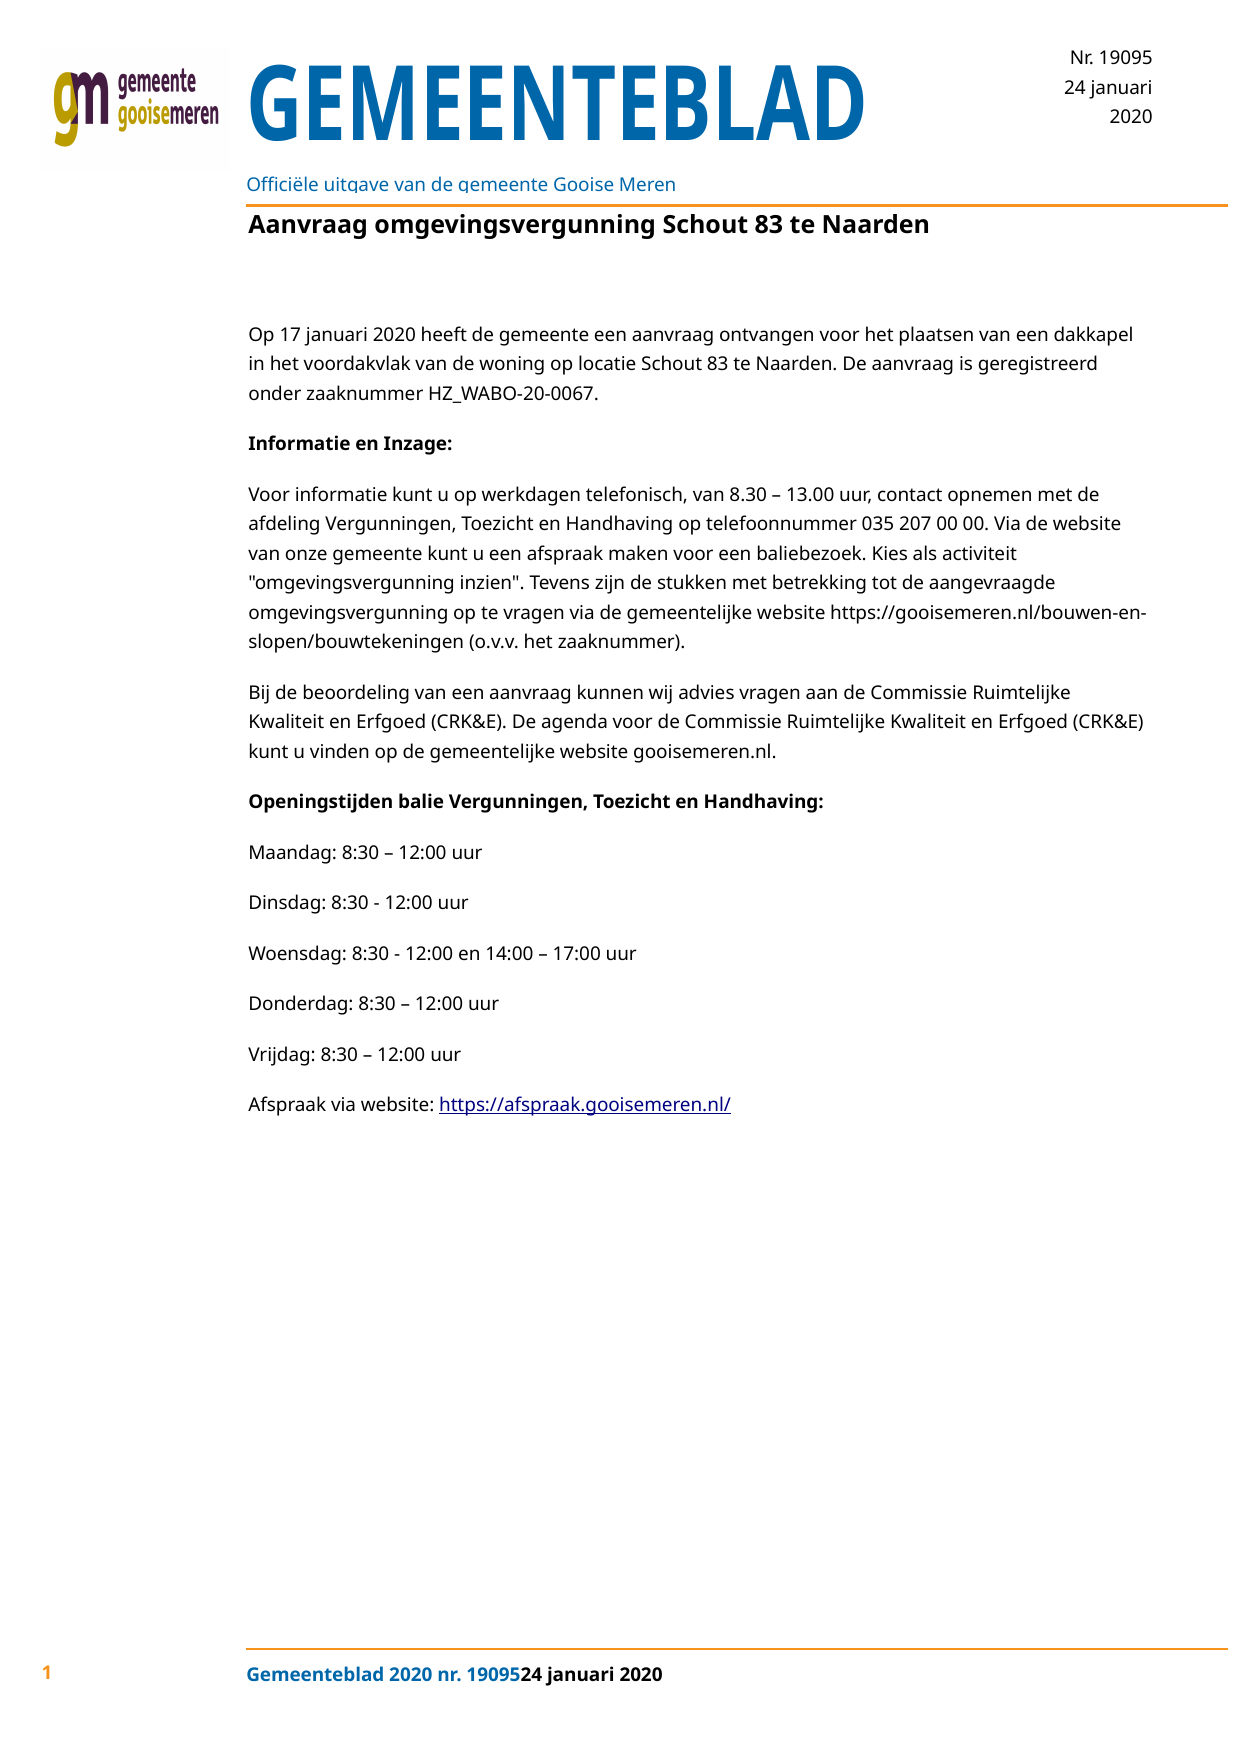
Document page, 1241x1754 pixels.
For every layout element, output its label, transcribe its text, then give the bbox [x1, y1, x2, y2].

text Voor informatie kunt u op werkdagen telefonisch, van 8.30 – 13.00 uur, contact opnemen met de afdeling Vergunningen, Toezicht en Handhaving op telefoonnummer 035 207 00 00. Via de website van onze gemeente kunt u een afspraak maken voor een baliebezoek. Kies als activiteit "omgevingsvergunning inzien". Tevens zijn de stukken met betrekking tot de aangevraagde omgevingsvergunning op te vragen via de gemeentelijke website https://gooisemeren.nl/bouwen-en-slopen/bouwtekeningen (o.v.v. het zaaknummer). [248, 481, 1152, 654]
picture [41, 47, 231, 172]
text Donderdag: 8:30 – 12:00 uur [248, 990, 1152, 1016]
text Bij de beoordeling van een aanvraag kunnen wij advies vragen aan de Commissie Ruimtelijke Kwaliteit en Erfgoed (CRK&E). De agenda voor de Commissie Ruimtelijke Kwaliteit en Erfgoed (CRK&E) kunt u vinden op de gemeentelijke website gooisemeren.nl. [248, 679, 1152, 764]
text Openingstijden balie Vergunningen, Toezicht en Handhaving: [248, 789, 1152, 814]
text Vrijdag: 8:30 – 12:00 uur [248, 1041, 1152, 1066]
text Dinsdag: 8:30 - 12:00 uur [248, 889, 1152, 915]
text Aanvraag omgevingsvergunning Schout 83 te Naarden [248, 207, 1152, 241]
text Woensdag: 8:30 - 12:00 en 14:00 – 17:00 uur [248, 940, 1152, 966]
text Maandag: 8:30 – 12:00 uur [248, 839, 1152, 865]
text Afspraak via website: https://afspraak.gooisemeren.nl/ [248, 1091, 1152, 1117]
text Informatie en Inzage: [248, 430, 1152, 456]
text Op 17 januari 2020 heeft de gemeente een aanvraag ontvangen voor het plaatsen van een dakkapel in het voordakvlak van de woning op locatie Schout 83 te Naarden. De aanvraag is geregistreerd onder zaaknummer HZ_WABO-20-0067. [248, 321, 1152, 406]
